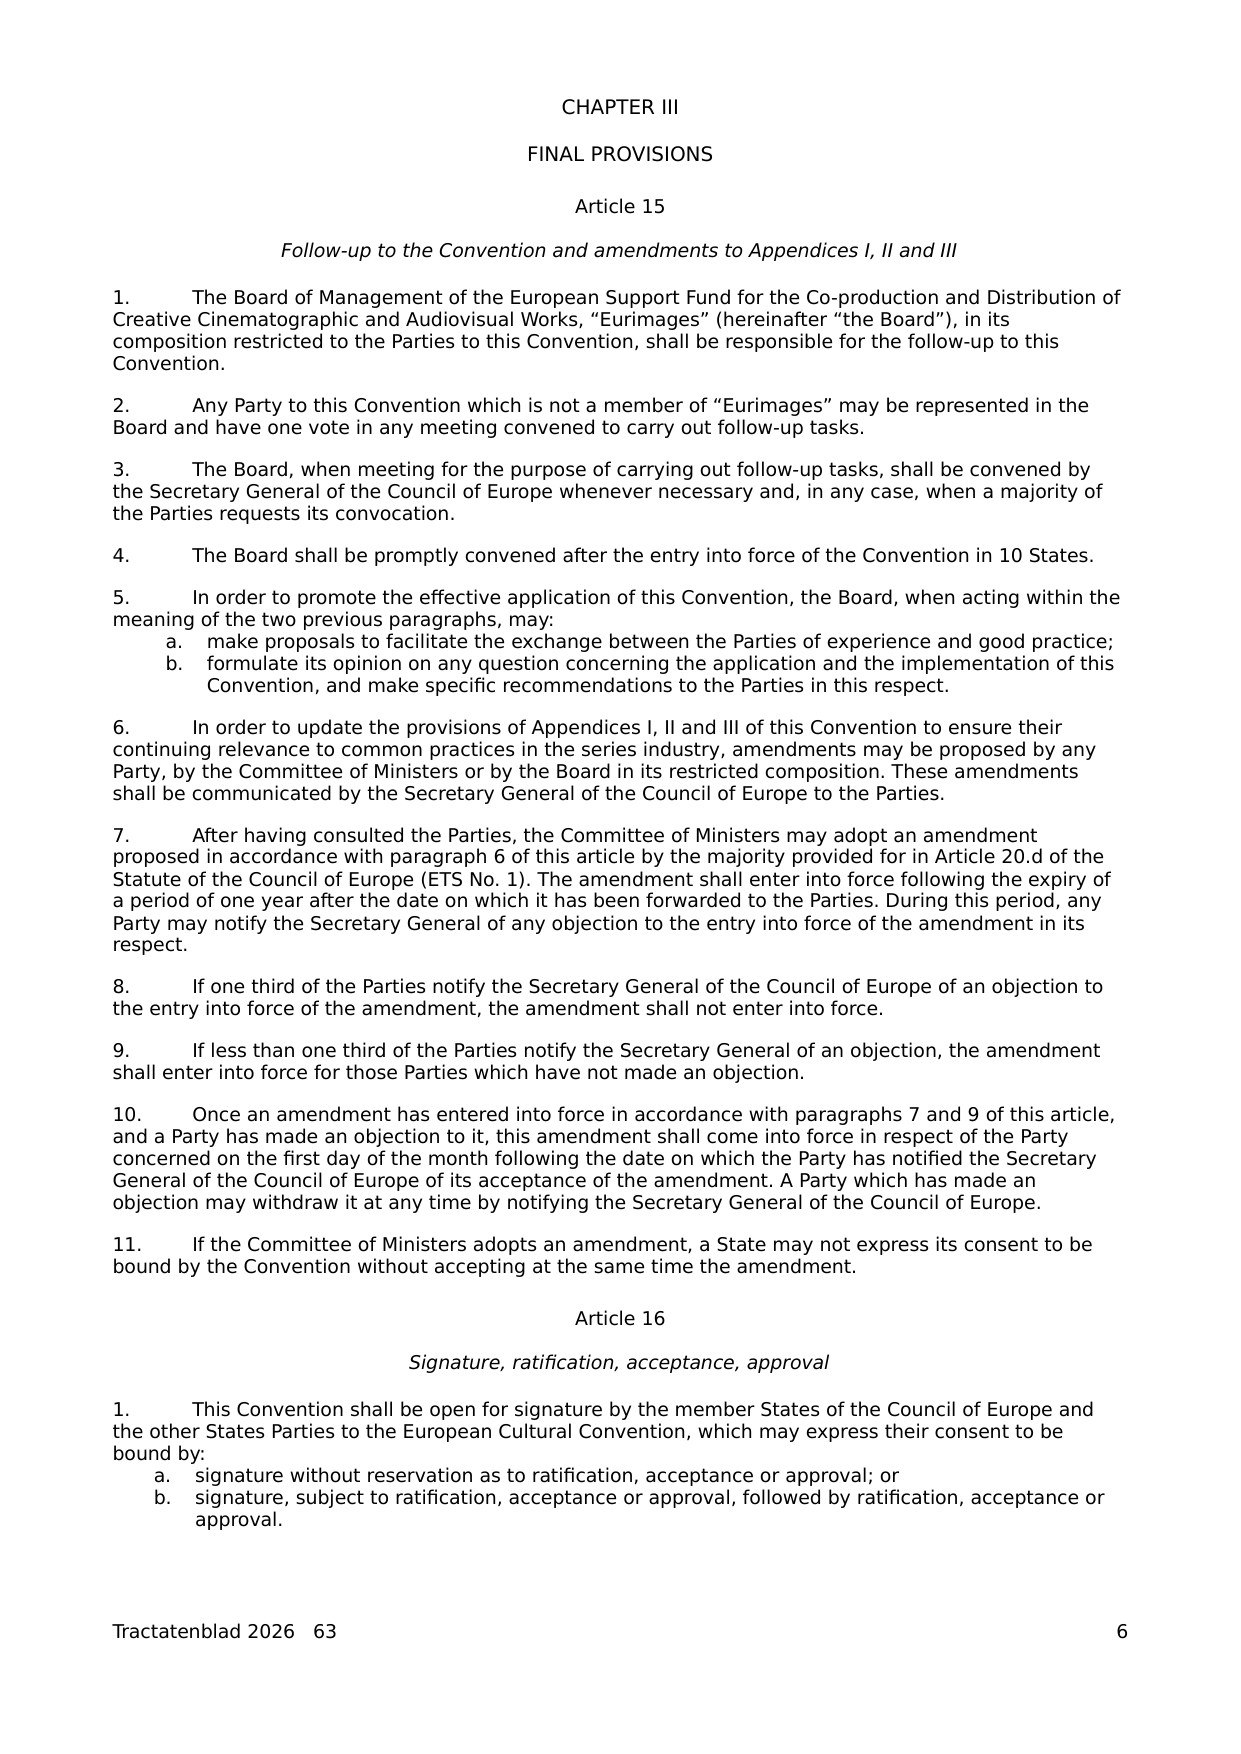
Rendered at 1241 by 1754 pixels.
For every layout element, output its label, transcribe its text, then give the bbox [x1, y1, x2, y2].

text 4. The Board shall be promptly convened after the entry into force of the Convention in 10 States. [112, 545, 1128, 567]
text 5. In order to promote the effective application of this Convention, the Board, when acting within the meaning of the two previous paragraphs, may: [112, 587, 1128, 631]
subtitle Article 16 Signature, ratification, acceptance, approval [112, 1308, 1128, 1374]
text a. make proposals to facilitate the exchange between the Parties of experience and good practice; [165, 631, 1128, 653]
text 11. If the Committee of Ministers adopts an amendment, a State may not express its consent to be bound by the Convention without accepting at the same time the amendment. [112, 1234, 1128, 1278]
text b. formulate its opinion on any question concerning the application and the implementation of this Convention, and make specific recommendations to the Parties in this respect. [165, 653, 1128, 697]
text 10. Once an amendment has entered into force in accordance with paragraphs 7 and 9 of this article, and a Party has made an objection to it, this amendment shall come into force in respect of the Party concerned on the first day of the month following the date on which the Party has notified the Secretary General of the Council of Europe of its acceptance of the amendment. A Party which has made an objection may withdraw it at any time by notifying the Secretary General of the Council of Europe. [112, 1104, 1128, 1214]
text a. signature without reservation as to ratification, acceptance or approval; or [153, 1465, 1128, 1487]
text 3. The Board, when meeting for the purpose of carrying out follow-up tasks, shall be convened by the Secretary General of the Council of Europe whenever necessary and, in any case, when a majority of the Parties requests its convocation. [112, 459, 1128, 525]
text 2. Any Party to this Convention which is not a member of “Eurimages” may be represented in the Board and have one vote in any meeting convened to carry out follow-up tasks. [112, 395, 1128, 439]
subtitle CHAPTER III FINAL PROVISIONS [112, 96, 1128, 166]
text 6. In order to update the provisions of Appendices I, II and III of this Convention to ensure their continuing relevance to common practices in the series industry, amendments may be proposed by any Party, by the Committee of Ministers or by the Board in its restricted composition. These amendments shall be communicated by the Secretary General of the Council of Europe to the Parties. [112, 717, 1128, 804]
text 1. This Convention shall be open for signature by the member States of the Council of Europe and the other States Parties to the European Cultural Convention, which may express their consent to be bound by: [112, 1399, 1128, 1465]
text 7. After having consulted the Parties, the Committee of Ministers may adopt an amendment proposed in accordance with paragraph 6 of this article by the majority provided for in Article 20.d of the Statute of the Council of Europe (ETS No. 1). The amendment shall enter into force following the expiry of a period of one year after the date on which it has been forwarded to the Parties. During this period, any Party may notify the Secretary General of any objection to the entry into force of the amendment in its respect. [112, 824, 1128, 956]
text 8. If one third of the Parties notify the Secretary General of the Council of Europe of an objection to the entry into force of the amendment, the amendment shall not enter into force. [112, 976, 1128, 1020]
subtitle Article 15 Follow-up to the Convention and amendments to Appendices I, II and III [112, 196, 1128, 262]
text 1. The Board of Management of the European Support Fund for the Co-production and Distribution of Creative Cinematographic and Audiovisual Works, “Eurimages” (hereinafter “the Board”), in its composition restricted to the Parties to this Convention, shall be responsible for the follow-up to this Convention. [112, 287, 1128, 375]
text b. signature, subject to ratification, acceptance or approval, followed by ratification, acceptance or approval. [153, 1487, 1128, 1531]
text 9. If less than one third of the Parties notify the Secretary General of an objection, the amendment shall enter into force for those Parties which have not made an objection. [112, 1040, 1128, 1084]
